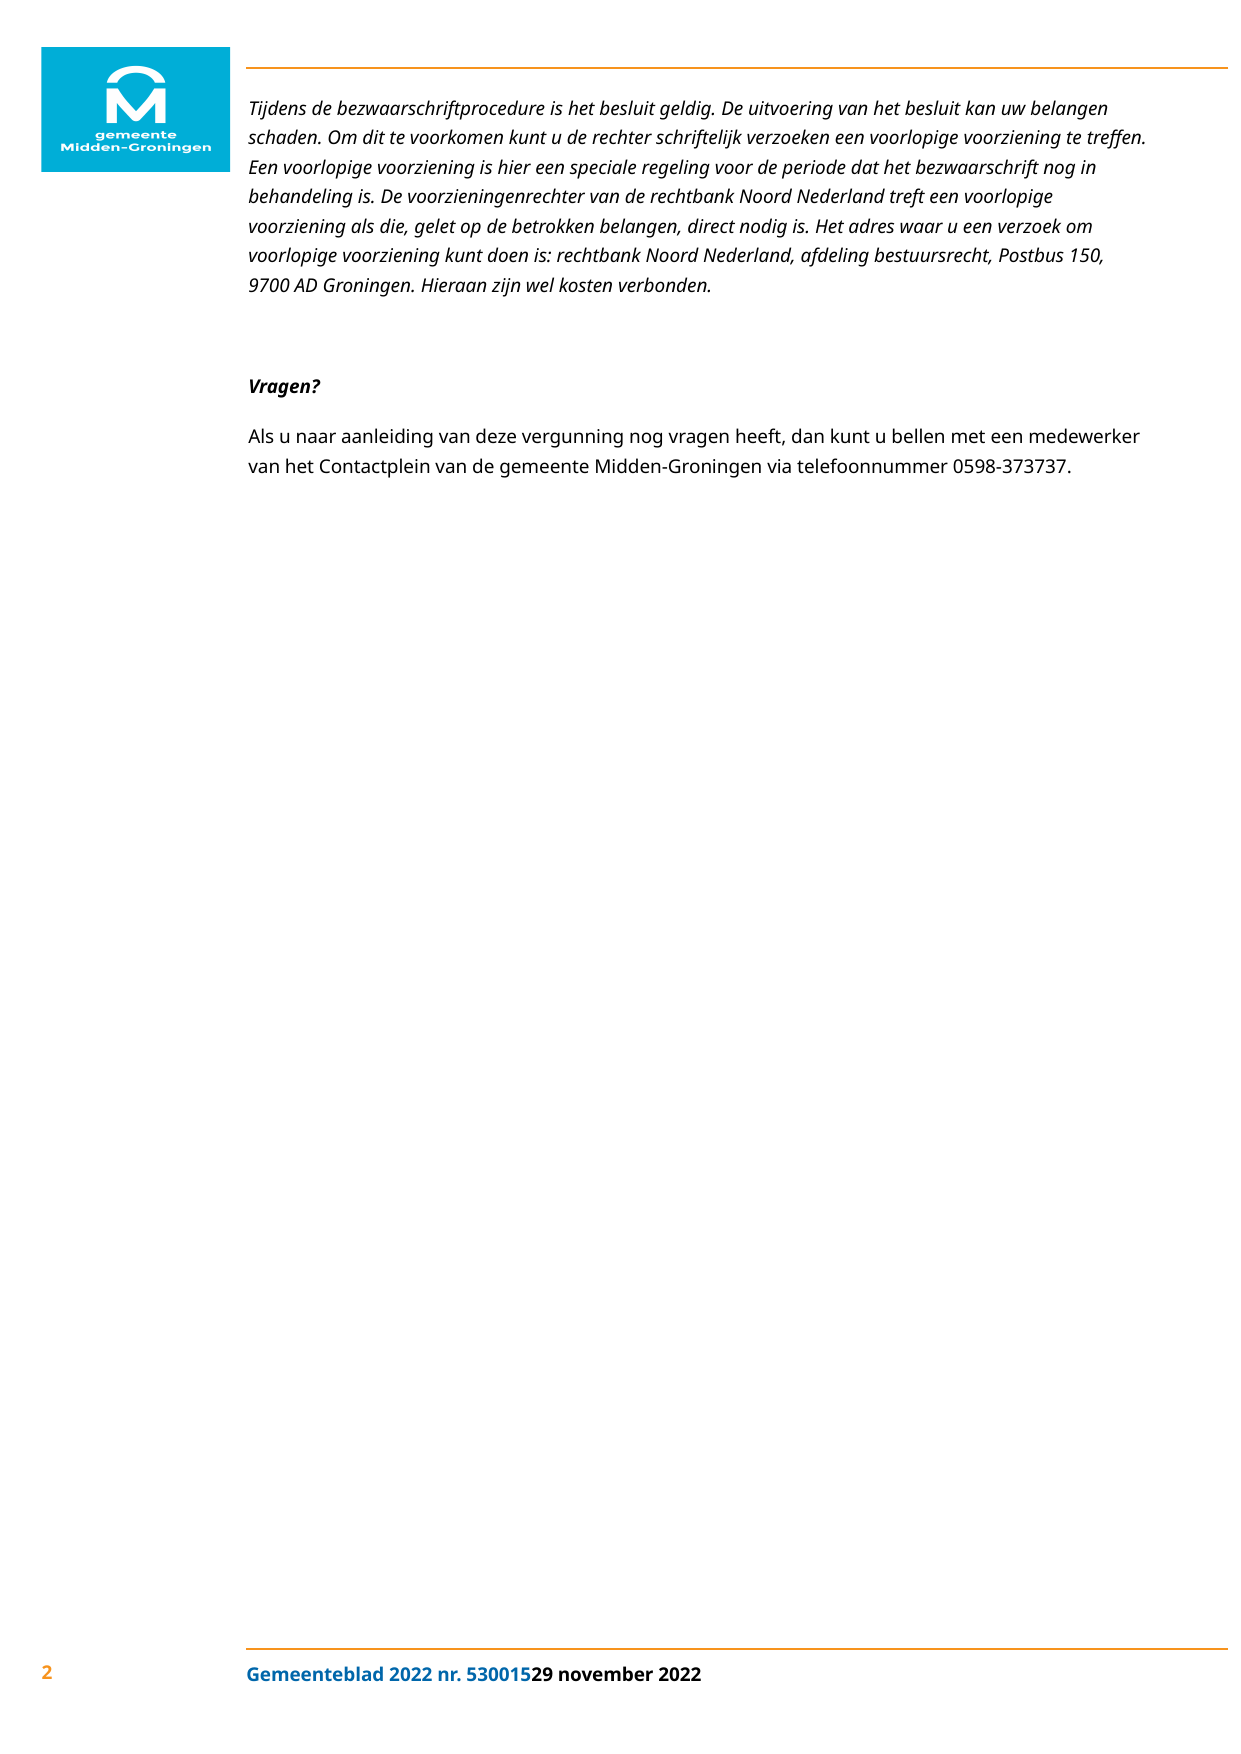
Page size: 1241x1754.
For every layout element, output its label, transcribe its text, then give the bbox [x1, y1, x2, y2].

picture [184, 146, 190, 153]
picture [108, 66, 164, 82]
text Als u naar aanleiding van deze vergunning nog vragen heeft, dan kunt u bellen met een medewerker van het Contactplein van de gemeente Midden-Groningen via telefoonnummer 0598-373737. [248, 423, 1152, 479]
text Tijdens de bezwaarschriftprocedure is het besluit geldig. De uitvoering van het besluit kan uw belangen schaden. Om dit te voorkomen kunt u de rechter schriftelijk verzoeken een voorlopige voorziening te treffen. Een voorlopige voorziening is hier een speciale regeling voor de periode dat het bezwaarschrift nog in behandeling is. De voorzieningenrechter van de rechtbank Noord Nederland treft een voorlopige voorziening als die, gelet op de betrokken belangen, direct nodig is. Het adres waar u een verzoek om voorlopige voorziening kunt doen is: rechtbank Noord Nederland, afdeling bestuursrecht, Postbus 150, 9700 AD Groningen. Hieraan zijn wel kosten verbonden. [248, 95, 1152, 298]
picture [107, 89, 165, 122]
text Vragen? [248, 373, 1152, 399]
